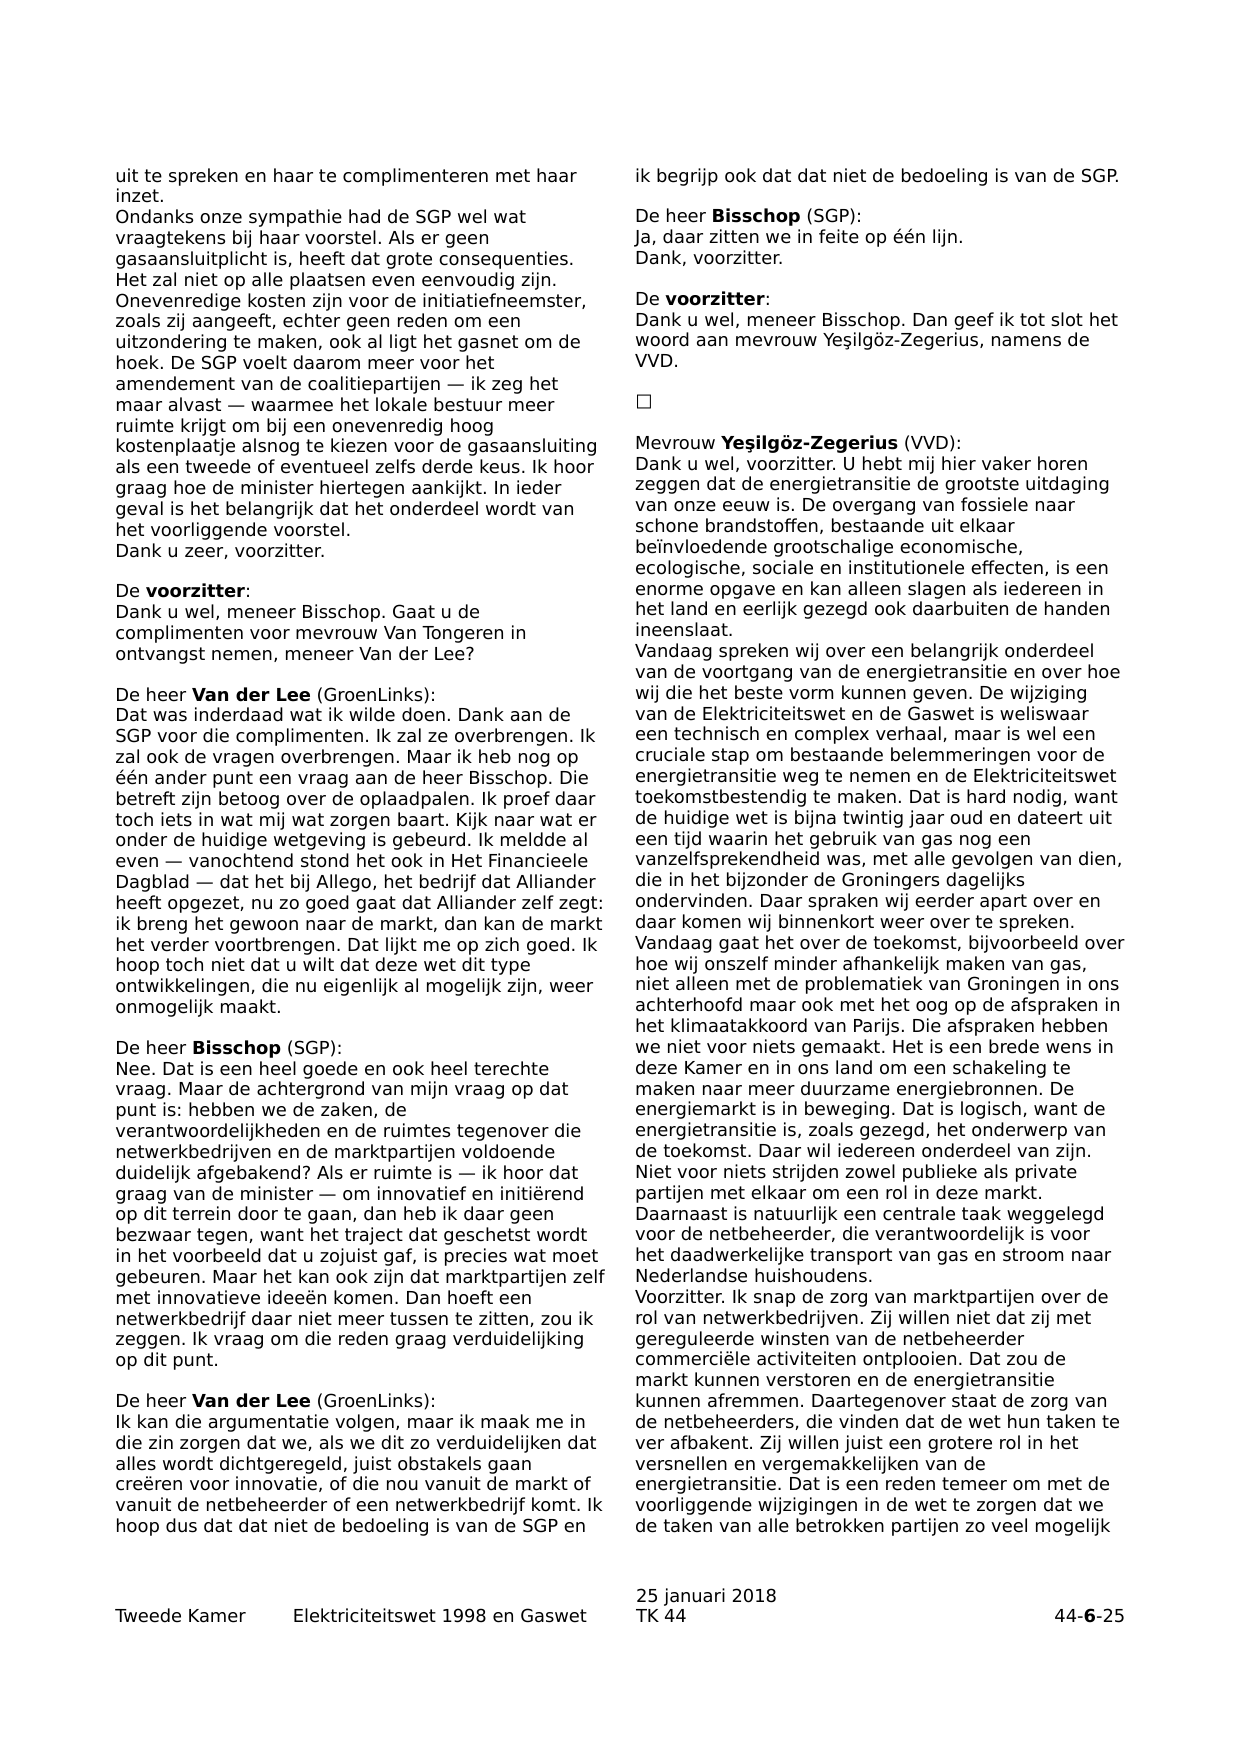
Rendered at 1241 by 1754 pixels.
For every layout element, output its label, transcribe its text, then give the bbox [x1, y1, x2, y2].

text Dank u wel, meneer Bisschop. Gaat u de complimenten voor mevrouw Van Tongeren in ontvangst nemen, meneer Van der Lee? [115, 602, 605, 664]
text Ondanks onze sympathie had de SGP wel wat vraagtekens bij haar voorstel. Als er geen gasaansluitplicht is, heeft dat grote consequenties. Het zal niet op alle plaatsen even eenvoudig zijn. Onevenredige kosten zijn voor de initiatiefneemster, zoals zij aangeeft, echter geen reden om een uitzondering te maken, ook al ligt het gasnet om de hoek. De SGP voelt daarom meer voor het amendement van de coalitiepartijen — ik zeg het maar alvast — waarmee het lokale bestuur meer ruimte krijgt om bij een onevenredig hoog kostenplaatje alsnog te kiezen voor de gasaansluiting als een tweede of eventueel zelfs derde keus. Ik hoor graag hoe de minister hiertegen aankijkt. In ieder geval is het belangrijk dat het onderdeel wordt van het voorliggende voorstel. [115, 207, 605, 540]
text Dank u zeer, voorzitter. [115, 540, 605, 561]
text Dank, voorzitter. [635, 248, 1125, 268]
text De heer Van der Lee (GroenLinks): [115, 1391, 605, 1412]
text De voorzitter: [635, 288, 1125, 309]
text Vandaag gaat het over de toekomst, bijvoorbeeld over hoe wij onszelf minder afhankelijk maken van gas, niet alleen met de problematiek van Groningen in ons achterhoofd maar ook met het oog op de afspraken in het klimaatakkoord van Parijs. Die afspraken hebben we niet voor niets gemaakt. Het is een brede wens in deze Kamer en in ons land om een schakeling te maken naar meer duurzame energiebronnen. De energiemarkt is in beweging. Dat is logisch, want de energietransitie is, zoals gezegd, het onderwerp van de toekomst. Daar wil iedereen onderdeel van zijn. Niet voor niets strijden zowel publieke als private partijen met elkaar om een rol in deze markt. Daarnaast is natuurlijk een centrale taak weggelegd voor de netbeheerder, die verantwoordelijk is voor het daadwerkelijke transport van gas en stroom naar Nederlandse huishoudens. [635, 932, 1125, 1287]
text De heer Bisschop (SGP): [115, 1038, 605, 1058]
text Nee. Dat is een heel goede en ook heel terechte vraag. Maar de achtergrond van mijn vraag op dat punt is: hebben we de zaken, de verantwoordelijkheden en de ruimtes tegenover die netwerkbedrijven en de marktpartijen voldoende duidelijk afgebakend? Als er ruimte is — ik hoor dat graag van de minister — om innovatief en initiërend op dit terrein door te gaan, dan heb ik daar geen bezwaar tegen, want het traject dat geschetst wordt in het voorbeeld dat u zojuist gaf, is precies wat moet gebeuren. Maar het kan ook zijn dat marktpartijen zelf met innovatieve ideeën komen. Dan hoeft een netwerkbedrijf daar niet meer tussen te zitten, zou ik zeggen. Ik vraag om die reden graag verduidelijking op dit punt. [115, 1058, 605, 1371]
text ik begrijp ook dat dat niet de bedoeling is van de SGP. [635, 165, 1125, 186]
text Ik kan die argumentatie volgen, maar ik maak me in die zin zorgen dat we, als we dit zo verduidelijken dat alles wordt dichtgeregeld, juist obstakels gaan creëren voor innovatie, of die nou vanuit de markt of vanuit de netbeheerder of een netwerkbedrijf komt. Ik hoop dus dat dat niet de bedoeling is van de SGP en [115, 1412, 605, 1537]
text De heer Bisschop (SGP): [635, 206, 1125, 227]
text ⬜ [635, 392, 1125, 412]
text De voorzitter: [115, 581, 605, 602]
text Mevrouw Yeşilgöz-Zegerius (VVD): [635, 432, 1125, 453]
text Voorzitter. Ik snap de zorg van marktpartijen over de rol van netwerkbedrijven. Zij willen niet dat zij met gereguleerde winsten van de netbeheerder commerciële activiteiten ontplooien. Dat zou de markt kunnen verstoren en de energietransitie kunnen afremmen. Daartegenover staat de zorg van de netbeheerders, die vinden dat de wet hun taken te ver afbakent. Zij willen juist een grotere rol in het versnellen en vergemakkelijken van de energietransitie. Dat is een reden temeer om met de voorliggende wijzigingen in de wet te zorgen dat we de taken van alle betrokken partijen zo veel mogelijk [635, 1287, 1125, 1537]
text Dank u wel, voorzitter. U hebt mij hier vaker horen zeggen dat de energietransitie de grootste uitdaging van onze eeuw is. De overgang van fossiele naar schone brandstoffen, bestaande uit elkaar beïnvloedende grootschalige economische, ecologische, sociale en institutionele effecten, is een enorme opgave en kan alleen slagen als iedereen in het land en eerlijk gezegd ook daarbuiten de handen ineenslaat. [635, 453, 1125, 641]
text Dat was inderdaad wat ik wilde doen. Dank aan de SGP voor die complimenten. Ik zal ze overbrengen. Ik zal ook de vragen overbrengen. Maar ik heb nog op één ander punt een vraag aan de heer Bisschop. Die betreft zijn betoog over de oplaadpalen. Ik proef daar toch iets in wat mij wat zorgen baart. Kijk naar wat er onder de huidige wetgeving is gebeurd. Ik meldde al even — vanochtend stond het ook in Het Financieele Dagblad — dat het bij Allego, het bedrijf dat Alliander heeft opgezet, nu zo goed gaat dat Alliander zelf zegt: ik breng het gewoon naar de markt, dan kan de markt het verder voortbrengen. Dat lijkt me op zich goed. Ik hoop toch niet dat u wilt dat deze wet dit type ontwikkelingen, die nu eigenlijk al mogelijk zijn, weer onmogelijk maakt. [115, 705, 605, 1018]
text Dank u wel, meneer Bisschop. Dan geef ik tot slot het woord aan mevrouw Yeşilgöz-Zegerius, namens de VVD. [635, 309, 1125, 372]
text De heer Van der Lee (GroenLinks): [115, 684, 605, 705]
text Vandaag spreken wij over een belangrijk onderdeel van de voortgang van de energietransitie en over hoe wij die het beste vorm kunnen geven. De wijziging van de Elektriciteitswet en de Gaswet is weliswaar een technisch en complex verhaal, maar is wel een cruciale stap om bestaande belemmeringen voor de energietransitie weg te nemen en de Elektriciteitswet toekomstbestendig te maken. Dat is hard nodig, want de huidige wet is bijna twintig jaar oud en dateert uit een tijd waarin het gebruik van gas nog een vanzelfsprekendheid was, met alle gevolgen van dien, die in het bijzonder de Groningers dagelijks ondervinden. Daar spraken wij eerder apart over en daar komen wij binnenkort weer over te spreken. [635, 641, 1125, 932]
text uit te spreken en haar te complimenteren met haar inzet. [115, 165, 605, 207]
text Ja, daar zitten we in feite op één lijn. [635, 227, 1125, 248]
